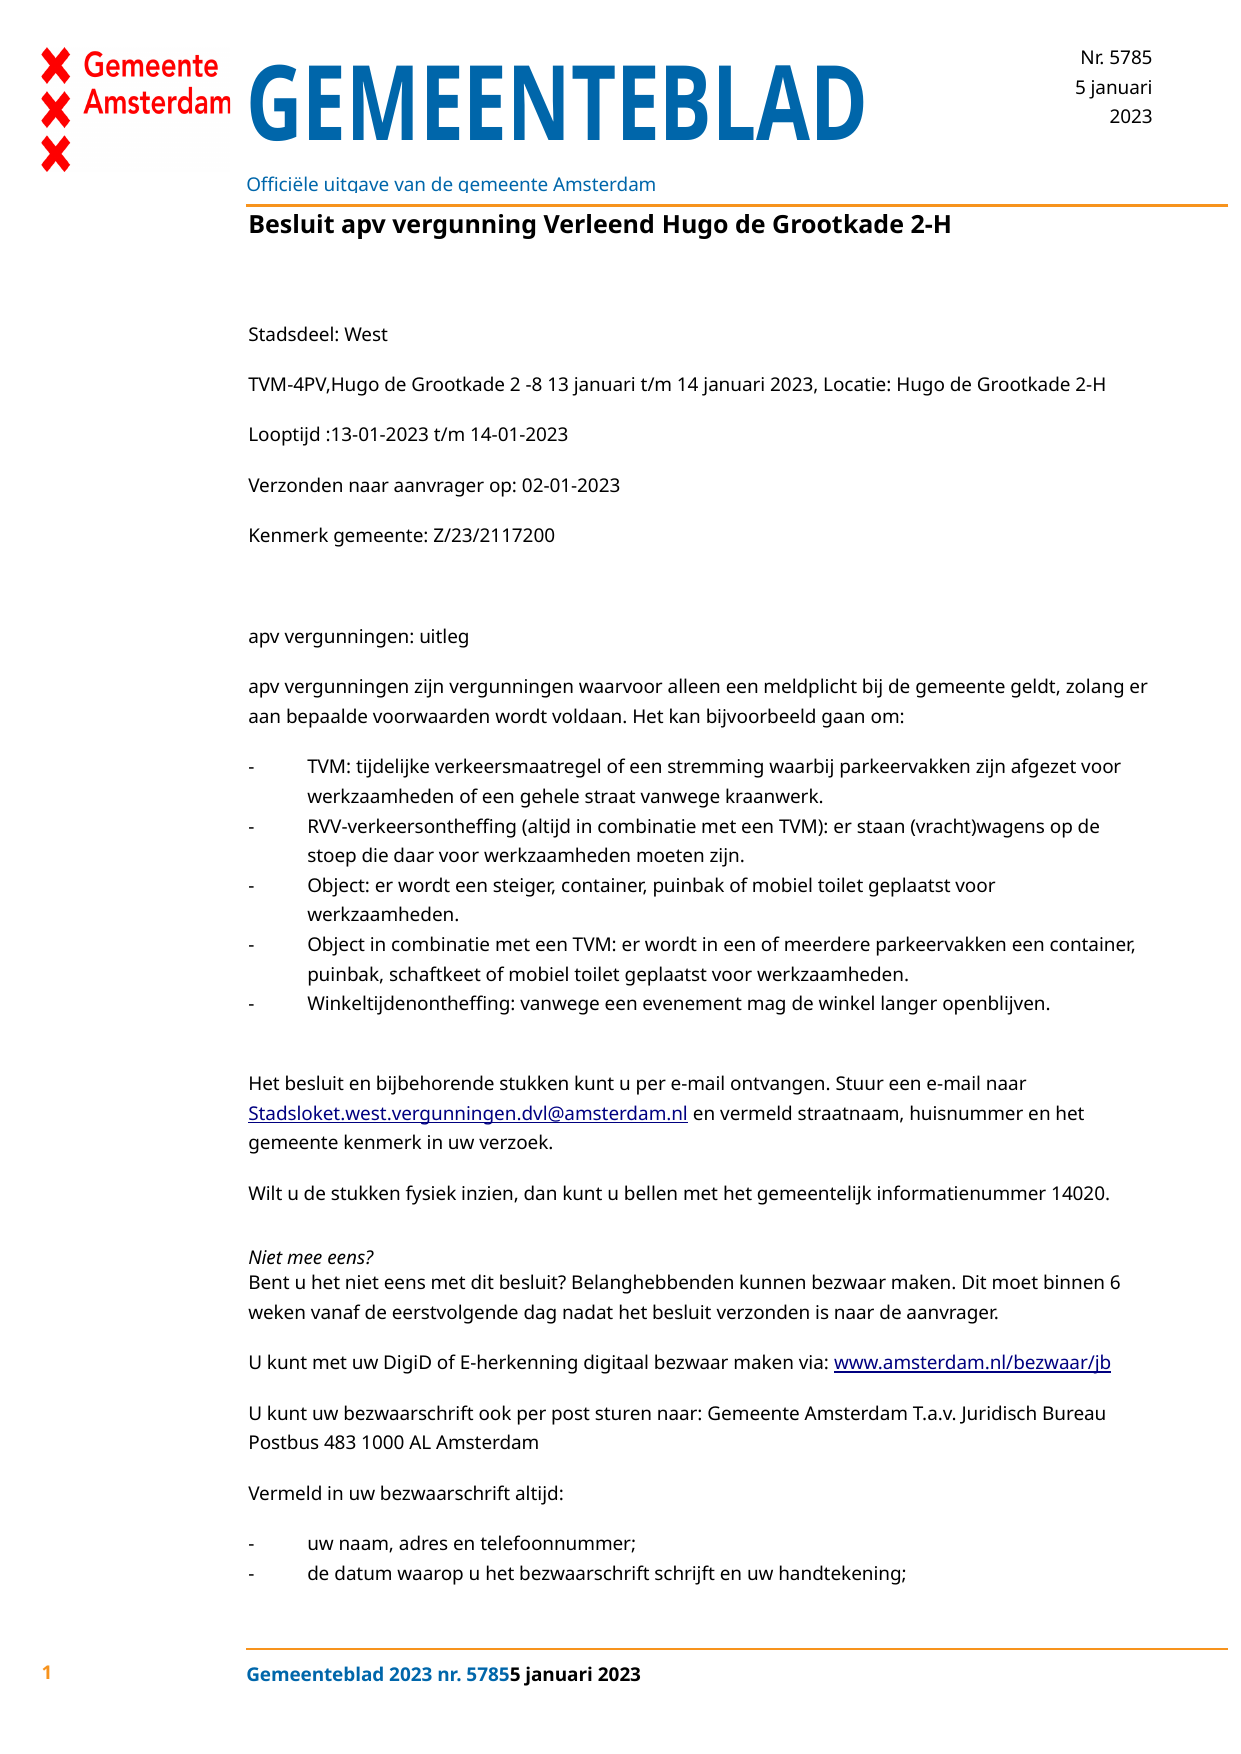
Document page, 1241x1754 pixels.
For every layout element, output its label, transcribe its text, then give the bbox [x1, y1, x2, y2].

text Niet mee eens? [248, 1244, 1152, 1269]
text TVM-4PV,Hugo de Grootkade 2 -8 13 januari t/m 14 januari 2023, Locatie: Hugo de Grootkade 2-H [248, 371, 1152, 397]
list de datum waarop u het bezwaarschrift schrijft en uw handtekening; [248, 1560, 1152, 1586]
text Bent u het niet eens met dit besluit? Belanghebbenden kunnen bezwaar maken. Dit moet binnen 6 weken vanaf de eerstvolgende dag nadat het besluit verzonden is naar de aanvrager. [248, 1269, 1152, 1325]
text Stadsdeel: West [248, 321, 1152, 346]
list Object in combinatie met een TVM: er wordt in een of meerdere parkeervakken een container, puinbak, schaftkeet of mobiel toilet geplaatst voor werkzaamheden. [248, 931, 1152, 986]
text Vermeld in uw bezwaarschrift altijd: [248, 1480, 1152, 1506]
text Verzonden naar aanvrager op: 02-01-2023 [248, 472, 1152, 498]
picture [41, 47, 231, 172]
list RVV-verkeersontheffing (altijd in combinatie met een TVM): er staan (vracht)wagens op de stoep die daar voor werkzaamheden moeten zijn. [248, 813, 1152, 868]
text Besluit apv vergunning Verleend Hugo de Grootkade 2-H [248, 207, 1152, 241]
text Looptijd :13-01-2023 t/m 14-01-2023 [248, 422, 1152, 447]
list uw naam, adres en telefoonnummer; [248, 1530, 1152, 1556]
text apv vergunningen zijn vergunningen waarvoor alleen een meldplicht bij de gemeente geldt, zolang er aan bepaalde voorwaarden wordt voldaan. Het kan bijvoorbeeld gaan om: [248, 674, 1152, 729]
text U kunt met uw DigiD of E-herkenning digitaal bezwaar maken via: www.amsterdam.nl/bezwaar/jb [248, 1349, 1152, 1375]
text Het besluit en bijbehorende stukken kunt u per e-mail ontvangen. Stuur een e-mail naar Stadsloket.west.vergunningen.dvl@amsterdam.nl en vermeld straatnaam, huisnummer en het gemeente kenmerk in uw verzoek. [248, 1070, 1152, 1155]
list Winkeltijdenontheffing: vanwege een evenement mag de winkel langer openblijven. [248, 990, 1152, 1016]
text U kunt uw bezwaarschrift ook per post sturen naar: Gemeente Amsterdam T.a.v. Juridisch Bureau Postbus 483 1000 AL Amsterdam [248, 1400, 1152, 1455]
text apv vergunningen: uitleg [248, 623, 1152, 649]
list Object: er wordt een steiger, container, puinbak of mobiel toilet geplaatst voor werkzaamheden. [248, 872, 1152, 927]
text Wilt u de stukken fysiek inzien, dan kunt u bellen met het gemeentelijk informatienummer 14020. [248, 1180, 1152, 1206]
list TVM: tijdelijke verkeersmaatregel of een stremming waarbij parkeervakken zijn afgezet voor werkzaamheden of een gehele straat vanwege kraanwerk. [248, 754, 1152, 809]
text Kenmerk gemeente: Z/23/2117200 [248, 522, 1152, 548]
